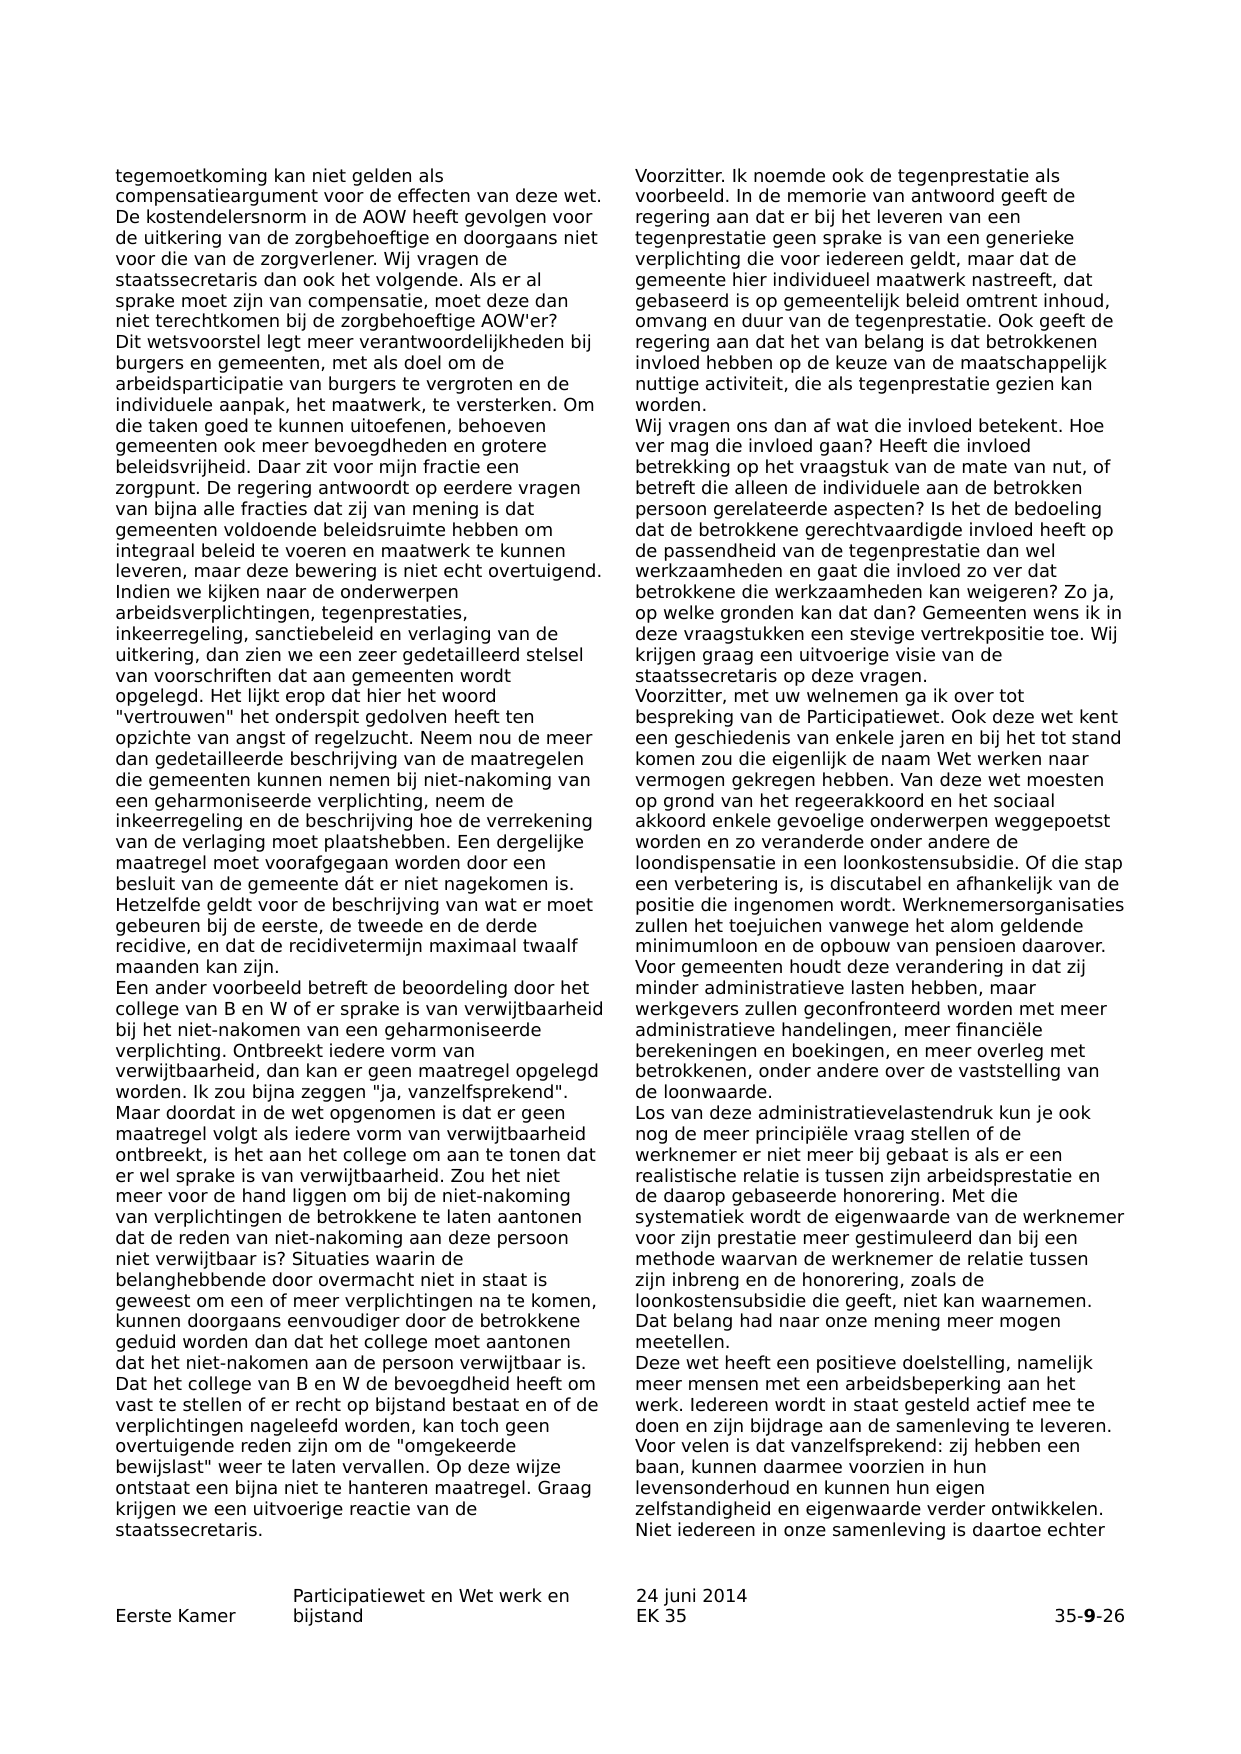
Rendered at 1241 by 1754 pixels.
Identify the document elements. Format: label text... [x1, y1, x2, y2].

text tegemoetkoming kan niet gelden als compensatieargument voor de effecten van deze wet. De kostendelersnorm in de AOW heeft gevolgen voor de uitkering van de zorgbehoeftige en doorgaans niet voor die van de zorgverlener. Wij vragen de staatssecretaris dan ook het volgende. Als er al sprake moet zijn van compensatie, moet deze dan niet terechtkomen bij de zorgbehoeftige AOW'er? [115, 165, 605, 332]
text Dit wetsvoorstel legt meer verantwoordelijkheden bij burgers en gemeenten, met als doel om de arbeidsparticipatie van burgers te vergroten en de individuele aanpak, het maatwerk, te versterken. Om die taken goed te kunnen uitoefenen, behoeven gemeenten ook meer bevoegdheden en grotere beleidsvrijheid. Daar zit voor mijn fractie een zorgpunt. De regering antwoordt op eerdere vragen van bijna alle fracties dat zij van mening is dat gemeenten voldoende beleidsruimte hebben om integraal beleid te voeren en maatwerk te kunnen leveren, maar deze bewering is niet echt overtuigend. [115, 332, 605, 582]
text Voorzitter. Ik noemde ook de tegenprestatie als voorbeeld. In de memorie van antwoord geeft de regering aan dat er bij het leveren van een tegenprestatie geen sprake is van een generieke verplichting die voor iedereen geldt, maar dat de gemeente hier individueel maatwerk nastreeft, dat gebaseerd is op gemeentelijk beleid omtrent inhoud, omvang en duur van de tegenprestatie. Ook geeft de regering aan dat het van belang is dat betrokkenen invloed hebben op de keuze van de maatschappelijk nuttige activiteit, die als tegenprestatie gezien kan worden. [635, 165, 1125, 415]
text Een ander voorbeeld betreft de beoordeling door het college van B en W of er sprake is van verwijtbaarheid bij het niet-nakomen van een geharmoniseerde verplichting. Ontbreekt iedere vorm van verwijtbaarheid, dan kan er geen maatregel opgelegd worden. Ik zou bijna zeggen "ja, vanzelfsprekend". Maar doordat in de wet opgenomen is dat er geen maatregel volgt als iedere vorm van verwijtbaarheid ontbreekt, is het aan het college om aan te tonen dat er wel sprake is van verwijtbaarheid. Zou het niet meer voor de hand liggen om bij de niet-nakoming van verplichtingen de betrokkene te laten aantonen dat de reden van niet-nakoming aan deze persoon niet verwijtbaar is? Situaties waarin de belanghebbende door overmacht niet in staat is geweest om een of meer verplichtingen na te komen, kunnen doorgaans eenvoudiger door de betrokkene geduid worden dan dat het college moet aantonen dat het niet-nakomen aan de persoon verwijtbaar is. [115, 978, 605, 1374]
text Indien we kijken naar de onderwerpen arbeidsverplichtingen, tegenprestaties, inkeerregeling, sanctiebeleid en verlaging van de uitkering, dan zien we een zeer gedetailleerd stelsel van voorschriften dat aan gemeenten wordt opgelegd. Het lijkt erop dat hier het woord "vertrouwen" het onderspit gedolven heeft ten opzichte van angst of regelzucht. Neem nou de meer dan gedetailleerde beschrijving van de maatregelen die gemeenten kunnen nemen bij niet-nakoming van een geharmoniseerde verplichting, neem de inkeerregeling en de beschrijving hoe de verrekening van de verlaging moet plaatshebben. Een dergelijke maatregel moet voorafgegaan worden door een besluit van de gemeente dát er niet nagekomen is. Hetzelfde geldt voor de beschrijving van wat er moet gebeuren bij de eerste, de tweede en de derde recidive, en dat de recidivetermijn maximaal twaalf maanden kan zijn. [115, 582, 605, 978]
text Voorzitter, met uw welnemen ga ik over tot bespreking van de Participatiewet. Ook deze wet kent een geschiedenis van enkele jaren en bij het tot stand komen zou die eigenlijk de naam Wet werken naar vermogen gekregen hebben. Van deze wet moesten op grond van het regeerakkoord en het sociaal akkoord enkele gevoelige onderwerpen weggepoetst worden en zo veranderde onder andere de loondispensatie in een loonkostensubsidie. Of die stap een verbetering is, is discutabel en afhankelijk van de positie die ingenomen wordt. Werknemersorganisaties zullen het toejuichen vanwege het alom geldende minimumloon en de opbouw van pensioen daarover. Voor gemeenten houdt deze verandering in dat zij minder administratieve lasten hebben, maar werkgevers zullen geconfronteerd worden met meer administratieve handelingen, meer financiële berekeningen en boekingen, en meer overleg met betrokkenen, onder andere over de vaststelling van de loonwaarde. [635, 686, 1125, 1103]
text Wij vragen ons dan af wat die invloed betekent. Hoe ver mag die invloed gaan? Heeft die invloed betrekking op het vraagstuk van de mate van nut, of betreft die alleen de individuele aan de betrokken persoon gerelateerde aspecten? Is het de bedoeling dat de betrokkene gerechtvaardigde invloed heeft op de passendheid van de tegenprestatie dan wel werkzaamheden en gaat die invloed zo ver dat betrokkene die werkzaamheden kan weigeren? Zo ja, op welke gronden kan dat dan? Gemeenten wens ik in deze vraagstukken een stevige vertrekpositie toe. Wij krijgen graag een uitvoerige visie van de staatssecretaris op deze vragen. [635, 415, 1125, 686]
text Dat het college van B en W de bevoegdheid heeft om vast te stellen of er recht op bijstand bestaat en of de verplichtingen nageleefd worden, kan toch geen overtuigende reden zijn om de "omgekeerde bewijslast" weer te laten vervallen. Op deze wijze ontstaat een bijna niet te hanteren maatregel. Graag krijgen we een uitvoerige reactie van de staatssecretaris. [115, 1374, 605, 1540]
text Los van deze administratievelastendruk kun je ook nog de meer principiële vraag stellen of de werknemer er niet meer bij gebaat is als er een realistische relatie is tussen zijn arbeidsprestatie en de daarop gebaseerde honorering. Met die systematiek wordt de eigenwaarde van de werknemer voor zijn prestatie meer gestimuleerd dan bij een methode waarvan de werknemer de relatie tussen zijn inbreng en de honorering, zoals de loonkostensubsidie die geeft, niet kan waarnemen. Dat belang had naar onze mening meer mogen meetellen. [635, 1103, 1125, 1353]
text Deze wet heeft een positieve doelstelling, namelijk meer mensen met een arbeidsbeperking aan het werk. Iedereen wordt in staat gesteld actief mee te doen en zijn bijdrage aan de samenleving te leveren. Voor velen is dat vanzelfsprekend: zij hebben een baan, kunnen daarmee voorzien in hun levensonderhoud en kunnen hun eigen zelfstandigheid en eigenwaarde verder ontwikkelen. Niet iedereen in onze samenleving is daartoe echter [635, 1353, 1125, 1540]
